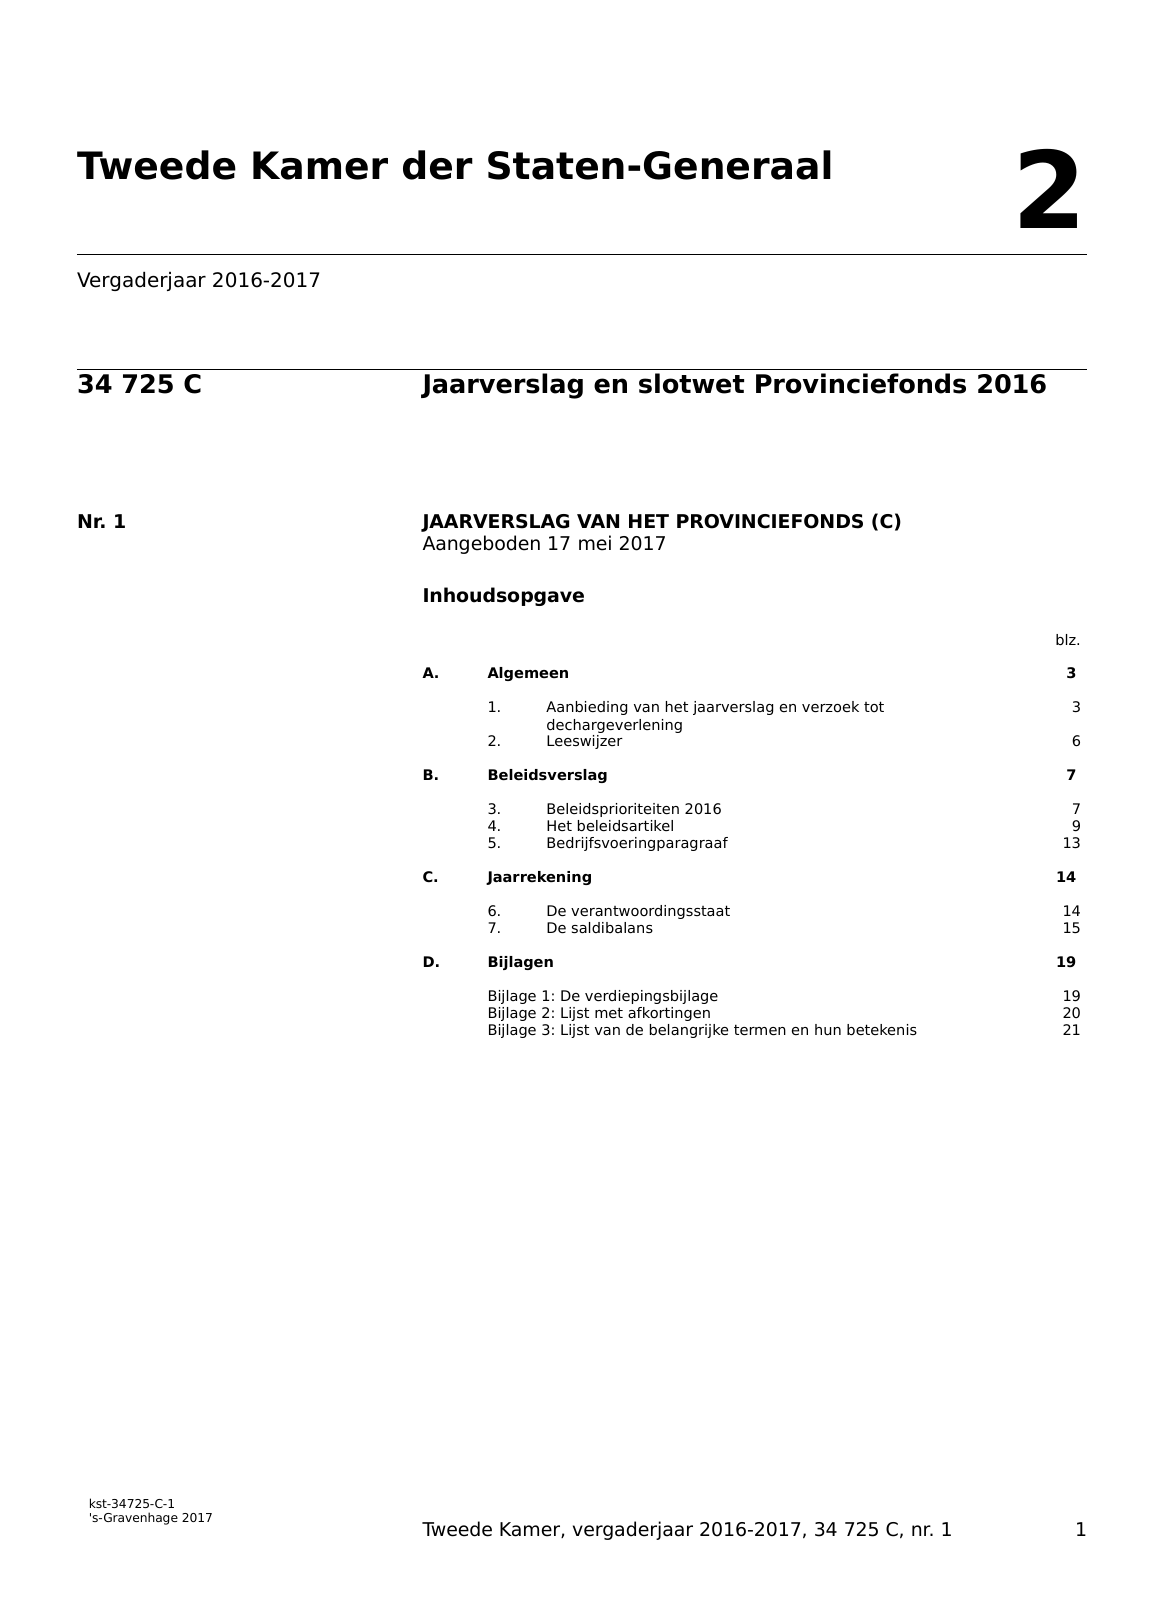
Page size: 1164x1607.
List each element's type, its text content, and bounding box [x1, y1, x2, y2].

table_cell [422, 649, 481, 665]
table_cell 6. [481, 903, 540, 920]
table_cell Bijlagen [481, 954, 1013, 971]
table_cell Leeswijzer [540, 733, 1013, 750]
text 's-Gravenhage 2017 [88, 1511, 323, 1525]
table_cell Bijlage 1: De verdiepingsbijlage [481, 988, 1013, 1005]
table_cell 14 [1013, 869, 1087, 886]
table_cell 5. [481, 835, 540, 852]
table_cell 14 [1013, 903, 1087, 920]
table_cell B. [422, 767, 481, 784]
table_cell [540, 852, 1013, 869]
table_cell [481, 750, 540, 767]
table_cell Bijlage 3: Lijst van de belangrijke termen en hun betekenis [481, 1022, 1013, 1039]
table_cell 19 [1013, 954, 1087, 971]
table_cell [1013, 649, 1087, 665]
table_cell De verantwoordingsstaat [540, 903, 1013, 920]
table_header [481, 631, 540, 648]
table_cell 6 [1013, 733, 1087, 750]
table_cell [481, 683, 540, 699]
table_cell [481, 649, 540, 665]
table_cell 7 [1013, 801, 1087, 818]
table_cell [1013, 750, 1087, 767]
table_cell [481, 937, 540, 954]
table_cell [1013, 971, 1087, 988]
table_cell 21 [1013, 1022, 1087, 1039]
table_cell Bijlage 2: Lijst met afkortingen [481, 1005, 1013, 1022]
table_cell [540, 937, 1013, 954]
table_cell 7. [481, 920, 540, 937]
table_cell [481, 971, 540, 988]
table_cell [481, 886, 540, 903]
table_cell 19 [1013, 988, 1087, 1005]
table_cell 2. [481, 733, 540, 750]
table_cell [540, 886, 1013, 903]
table_header 2 [886, 130, 1087, 254]
table_cell [422, 750, 481, 767]
table_cell [422, 818, 481, 835]
table_cell [540, 750, 1013, 767]
table_cell 9 [1013, 818, 1087, 835]
text Aangeboden 17 mei 2017 [422, 532, 1087, 554]
table_cell [1013, 683, 1087, 699]
table_cell 1. [481, 699, 540, 733]
table_cell 13 [1013, 835, 1087, 852]
table_cell 4. [481, 818, 540, 835]
table_cell Jaarrekening [481, 869, 1013, 886]
table_cell Aanbieding van het jaarverslag en verzoek tot dechargeverlening [540, 699, 1013, 733]
table_cell [481, 852, 540, 869]
table_cell 7 [1013, 767, 1087, 784]
table_cell 3 [1013, 665, 1087, 682]
table_cell [422, 784, 481, 801]
table_cell [540, 683, 1013, 699]
table_cell De saldibalans [540, 920, 1013, 937]
table_cell A. [422, 665, 481, 682]
table_header [422, 631, 481, 648]
table_cell [481, 784, 540, 801]
table_cell [540, 649, 1013, 665]
table_cell [422, 801, 481, 818]
table_cell [1013, 784, 1087, 801]
table_cell [422, 835, 481, 852]
table_cell Beleidsverslag [481, 767, 1013, 784]
subtitle 34 725 C Jaarverslag en slotwet Provinciefonds 2016 [77, 370, 1087, 399]
table_header Tweede Kamer der Staten-Generaal [77, 130, 886, 254]
table_cell [422, 1022, 481, 1039]
table_cell [422, 937, 481, 954]
table_cell 3 [1013, 699, 1087, 733]
table_cell [422, 920, 481, 937]
table_cell [422, 886, 481, 903]
subtitle Nr. 1 JAARVERSLAG VAN HET PROVINCIEFONDS (C) [77, 511, 1087, 532]
table_cell [540, 784, 1013, 801]
table_cell [422, 1005, 481, 1022]
table_cell [540, 971, 1013, 988]
table_cell [422, 971, 481, 988]
table_cell Vergaderjaar 2016-2017 [77, 255, 1087, 369]
table_cell C. [422, 869, 481, 886]
table_cell [1013, 852, 1087, 869]
table_cell Het beleidsartikel [540, 818, 1013, 835]
text kst-34725-C-1 [88, 1497, 323, 1511]
table_cell Bedrijfsvoeringparagraaf [540, 835, 1013, 852]
table_cell [422, 852, 481, 869]
table_cell [1013, 937, 1087, 954]
table_cell [1013, 886, 1087, 903]
table_cell Beleidsprioriteiten 2016 [540, 801, 1013, 818]
table_cell [422, 733, 481, 750]
table_cell 15 [1013, 920, 1087, 937]
table_cell Algemeen [481, 665, 1013, 682]
table_cell [422, 699, 481, 733]
table_cell 20 [1013, 1005, 1087, 1022]
table_cell [422, 903, 481, 920]
table_cell [422, 683, 481, 699]
subtitle Inhoudsopgave [422, 584, 1087, 606]
table_cell D. [422, 954, 481, 971]
table_cell 3. [481, 801, 540, 818]
table_header blz. [1013, 631, 1087, 648]
table_header [540, 631, 1013, 648]
table_cell [422, 988, 481, 1005]
